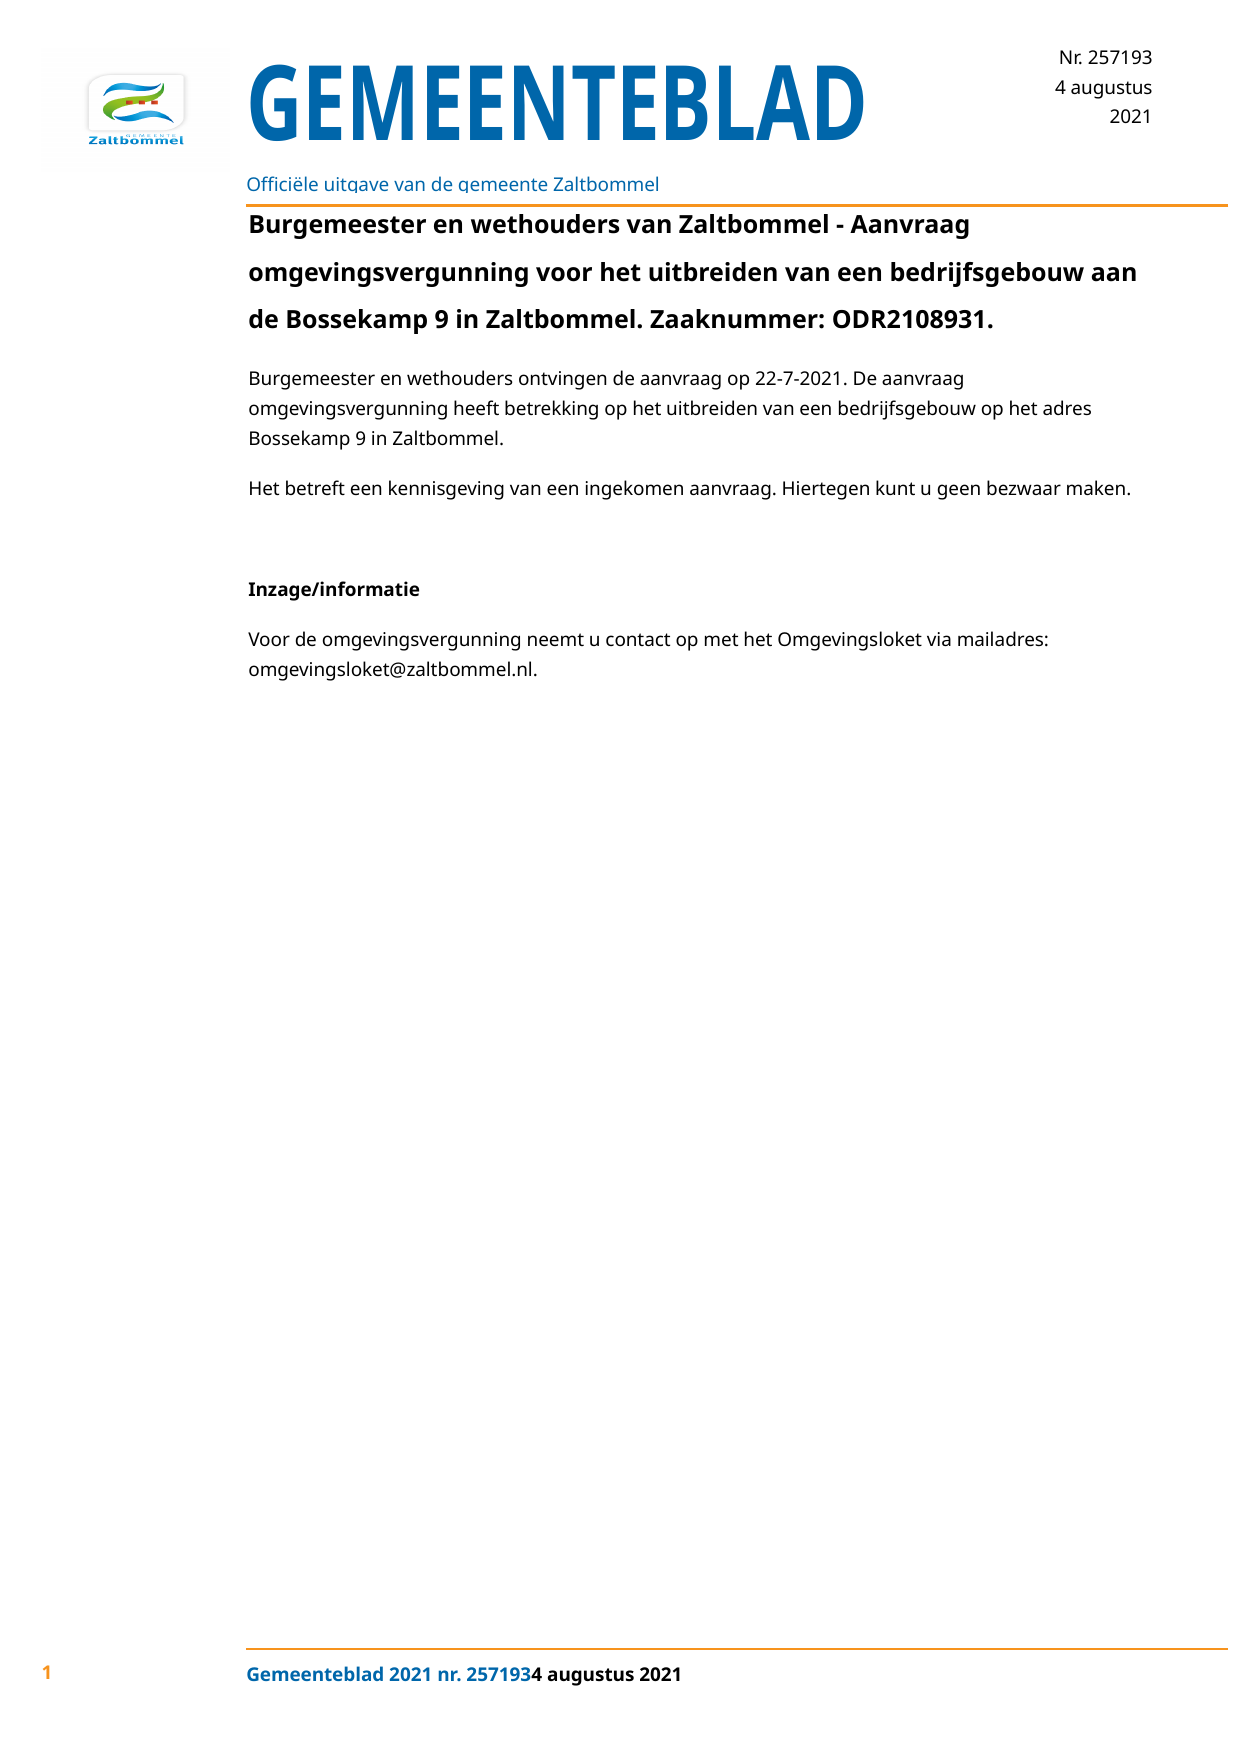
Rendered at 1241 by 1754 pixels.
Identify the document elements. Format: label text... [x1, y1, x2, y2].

text Voor de omgevingsvergunning neemt u contact op met het Omgevingsloket via mailadres: omgevingsloket@zaltbommel.nl. [248, 626, 1152, 682]
text Het betreft een kennisgeving van een ingekomen aanvraag. Hiertegen kunt u geen bezwaar maken. [248, 475, 1152, 501]
text Burgemeester en wethouders van Zaltbommel - Aanvraag omgevingsvergunning voor het uitbreiden van een bedrijfsgebouw aan de Bossekamp 9 in Zaltbommel. Zaaknummer: ODR2108931. [248, 207, 1152, 336]
text Burgemeester en wethouders ontvingen de aanvraag op 22-7-2021. De aanvraag omgevingsvergunning heeft betrekking op het uitbreiden van een bedrijfsgebouw op het adres Bossekamp 9 in Zaltbommel. [248, 366, 1152, 450]
picture [41, 47, 231, 172]
text Inzage/informatie [248, 576, 1152, 602]
